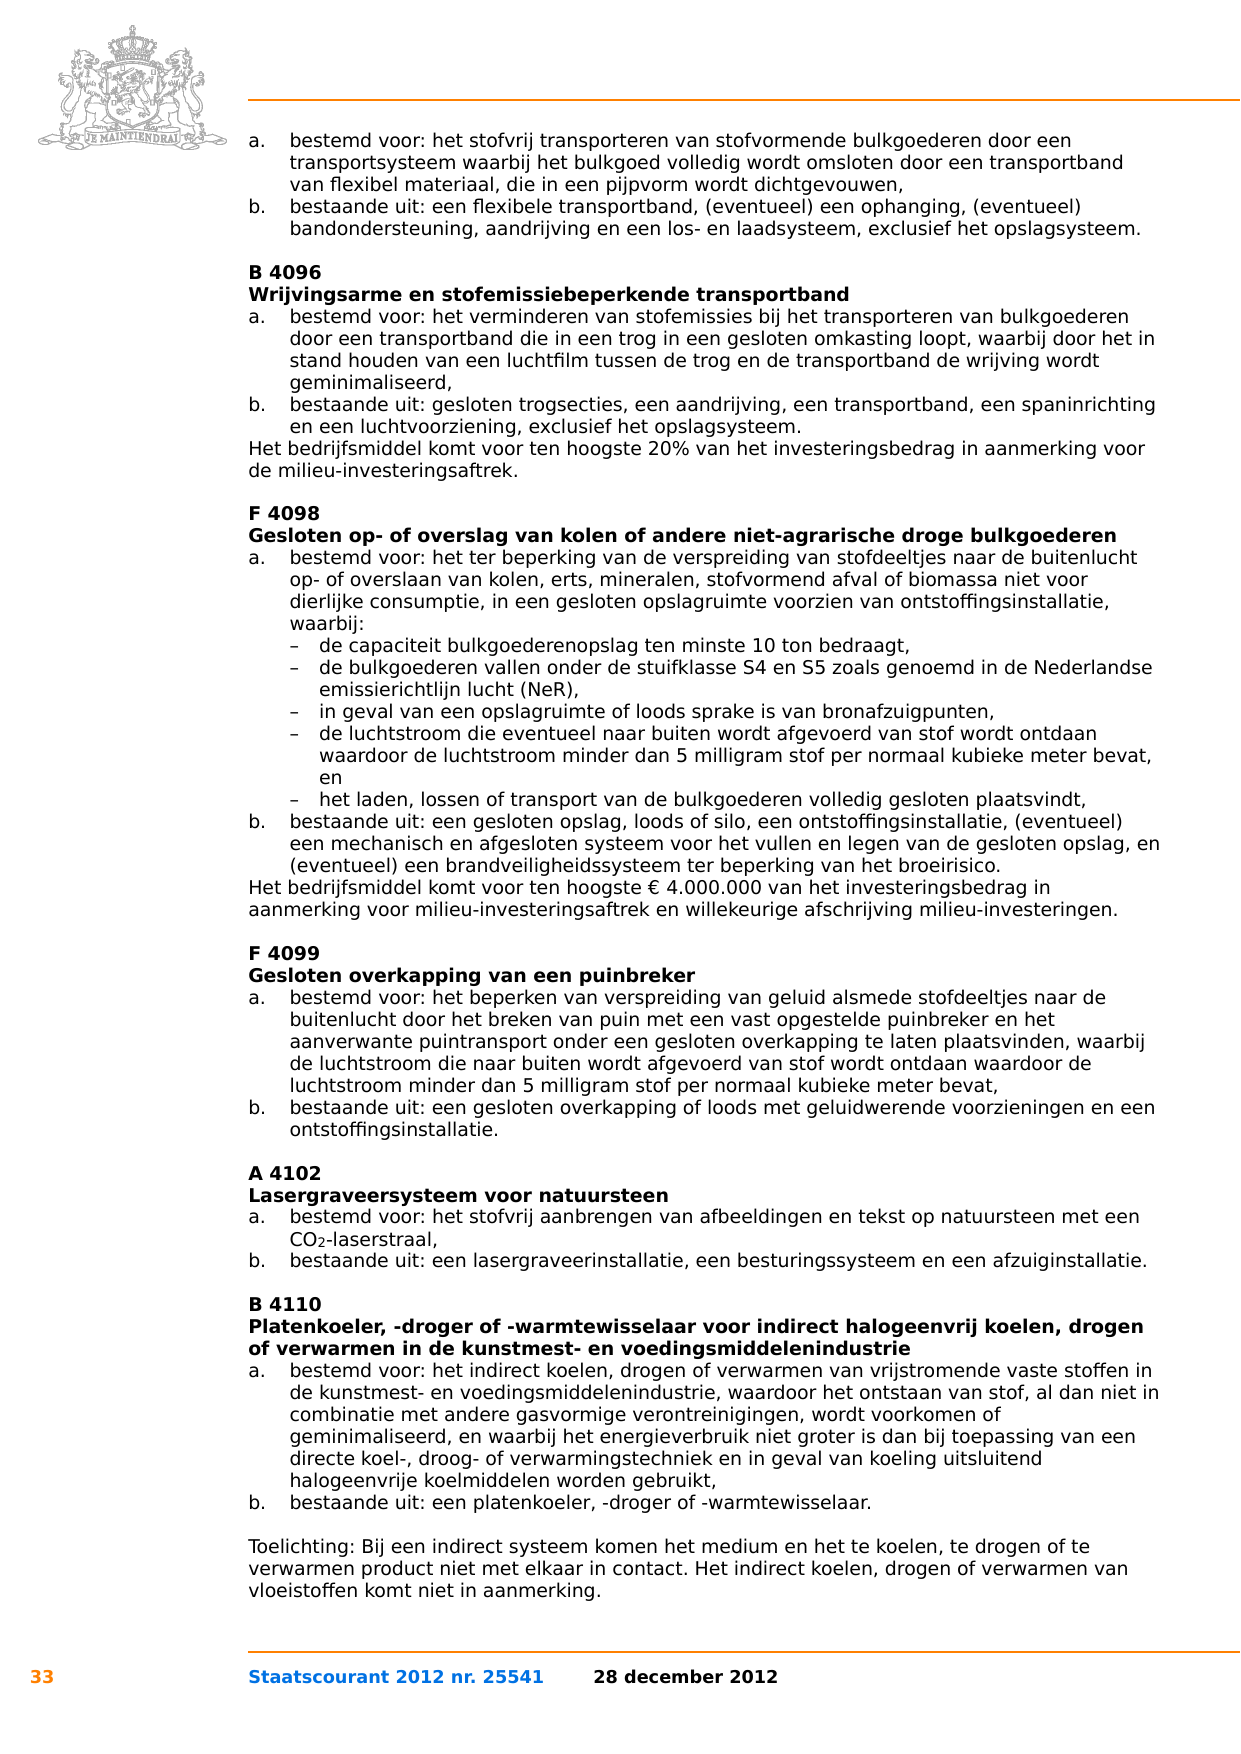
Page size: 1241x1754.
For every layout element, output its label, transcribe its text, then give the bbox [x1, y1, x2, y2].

text – het laden, lossen of transport van de bulkgoederen volledig gesloten plaatsvindt, [289, 789, 1163, 811]
text Platenkoeler, -droger of -warmtewisselaar voor indirect halogeenvrij koelen, drogen of verwarmen in de kunstmest- en voedingsmiddelenindustrie [248, 1316, 1163, 1360]
text F 4099 [248, 943, 1163, 965]
text b. bestaande uit: een gesloten overkapping of loods met geluidwerende voorzieningen en een ontstoffingsinstallatie. [248, 1097, 1163, 1141]
text b. bestaande uit: een flexibele transportband, (eventueel) een ophanging, (eventueel) bandondersteuning, aandrijving en een los- en laadsysteem, exclusief het opslagsysteem. [248, 196, 1163, 240]
text – de luchtstroom die eventueel naar buiten wordt afgevoerd van stof wordt ontdaan waardoor de luchtstroom minder dan 5 milligram stof per normaal kubieke meter bevat, en [289, 723, 1163, 789]
text Het bedrijfsmiddel komt voor ten hoogste 20% van het investeringsbedrag in aanmerking voor de milieu-investeringsaftrek. [248, 437, 1163, 481]
picture [38, 25, 227, 150]
text Gesloten op- of overslag van kolen of andere niet-agrarische droge bulkgoederen [248, 525, 1163, 547]
text a. bestemd voor: het beperken van verspreiding van geluid alsmede stofdeeltjes naar de buitenlucht door het breken van puin met een vast opgestelde puinbreker en het aanverwante puintransport onder een gesloten overkapping te laten plaatsvinden, waarbij de luchtstroom die naar buiten wordt afgevoerd van stof wordt ontdaan waardoor de luchtstroom minder dan 5 milligram stof per normaal kubieke meter bevat, [248, 987, 1163, 1097]
text Gesloten overkapping van een puinbreker [248, 965, 1163, 987]
text B 4110 [248, 1294, 1163, 1316]
text Wrijvingsarme en stofemissiebeperkende transportband [248, 284, 1163, 306]
text b. bestaande uit: een lasergraveerinstallatie, een besturingssysteem en een afzuiginstallatie. [248, 1250, 1163, 1272]
text a. bestemd voor: het indirect koelen, drogen of verwarmen van vrijstromende vaste stoffen in de kunstmest- en voedingsmiddelenindustrie, waardoor het ontstaan van stof, al dan niet in combinatie met andere gasvormige verontreinigingen, wordt voorkomen of geminimaliseerd, en waarbij het energieverbruik niet groter is dan bij toepassing van een directe koel-, droog- of verwarmingstechniek en in geval van koeling uitsluitend halogeenvrije koelmiddelen worden gebruikt, [248, 1360, 1163, 1492]
text – in geval van een opslagruimte of loods sprake is van bronafzuigpunten, [289, 701, 1163, 723]
text b. bestaande uit: een platenkoeler, -droger of -warmtewisselaar. [248, 1492, 1163, 1514]
text Het bedrijfsmiddel komt voor ten hoogste € 4.000.000 van het investeringsbedrag in aanmerking voor milieu-investeringsaftrek en willekeurige afschrijving milieu-investeringen. [248, 877, 1163, 921]
text Lasergraveersysteem voor natuursteen [248, 1184, 1163, 1206]
text a. bestemd voor: het stofvrij transporteren van stofvormende bulkgoederen door een transportsysteem waarbij het bulkgoed volledig wordt omsloten door een transportband van flexibel materiaal, die in een pijpvorm wordt dichtgevouwen, [248, 130, 1163, 196]
text A 4102 [248, 1162, 1163, 1184]
text a. bestemd voor: het stofvrij aanbrengen van afbeeldingen en tekst op natuursteen met een CO2-laserstraal, [248, 1206, 1163, 1250]
text – de bulkgoederen vallen onder de stuifklasse S4 en S5 zoals genoemd in de Nederlandse emissierichtlijn lucht (NeR), [289, 657, 1163, 701]
text – de capaciteit bulkgoederenopslag ten minste 10 ton bedraagt, [289, 635, 1163, 657]
text a. bestemd voor: het verminderen van stofemissies bij het transporteren van bulkgoederen door een transportband die in een trog in een gesloten omkasting loopt, waarbij door het in stand houden van een luchtfilm tussen de trog en de transportband de wrijving wordt geminimaliseerd, [248, 306, 1163, 393]
text F 4098 [248, 503, 1163, 525]
text a. bestemd voor: het ter beperking van de verspreiding van stofdeeltjes naar de buitenlucht op- of overslaan van kolen, erts, mineralen, stofvormend afval of biomassa niet voor dierlijke consumptie, in een gesloten opslagruimte voorzien van ontstoffingsinstallatie, waarbij: [248, 547, 1163, 635]
text Toelichting: Bij een indirect systeem komen het medium en het te koelen, te drogen of te verwarmen product niet met elkaar in contact. Het indirect koelen, drogen of verwarmen van vloeistoffen komt niet in aanmerking. [248, 1536, 1163, 1602]
text B 4096 [248, 262, 1163, 284]
text b. bestaande uit: een gesloten opslag, loods of silo, een ontstoffingsinstallatie, (eventueel) een mechanisch en afgesloten systeem voor het vullen en legen van de gesloten opslag, en (eventueel) een brandveiligheidssysteem ter beperking van het broeirisico. [248, 811, 1163, 877]
text b. bestaande uit: gesloten trogsecties, een aandrijving, een transportband, een spaninrichting en een luchtvoorziening, exclusief het opslagsysteem. [248, 393, 1163, 437]
